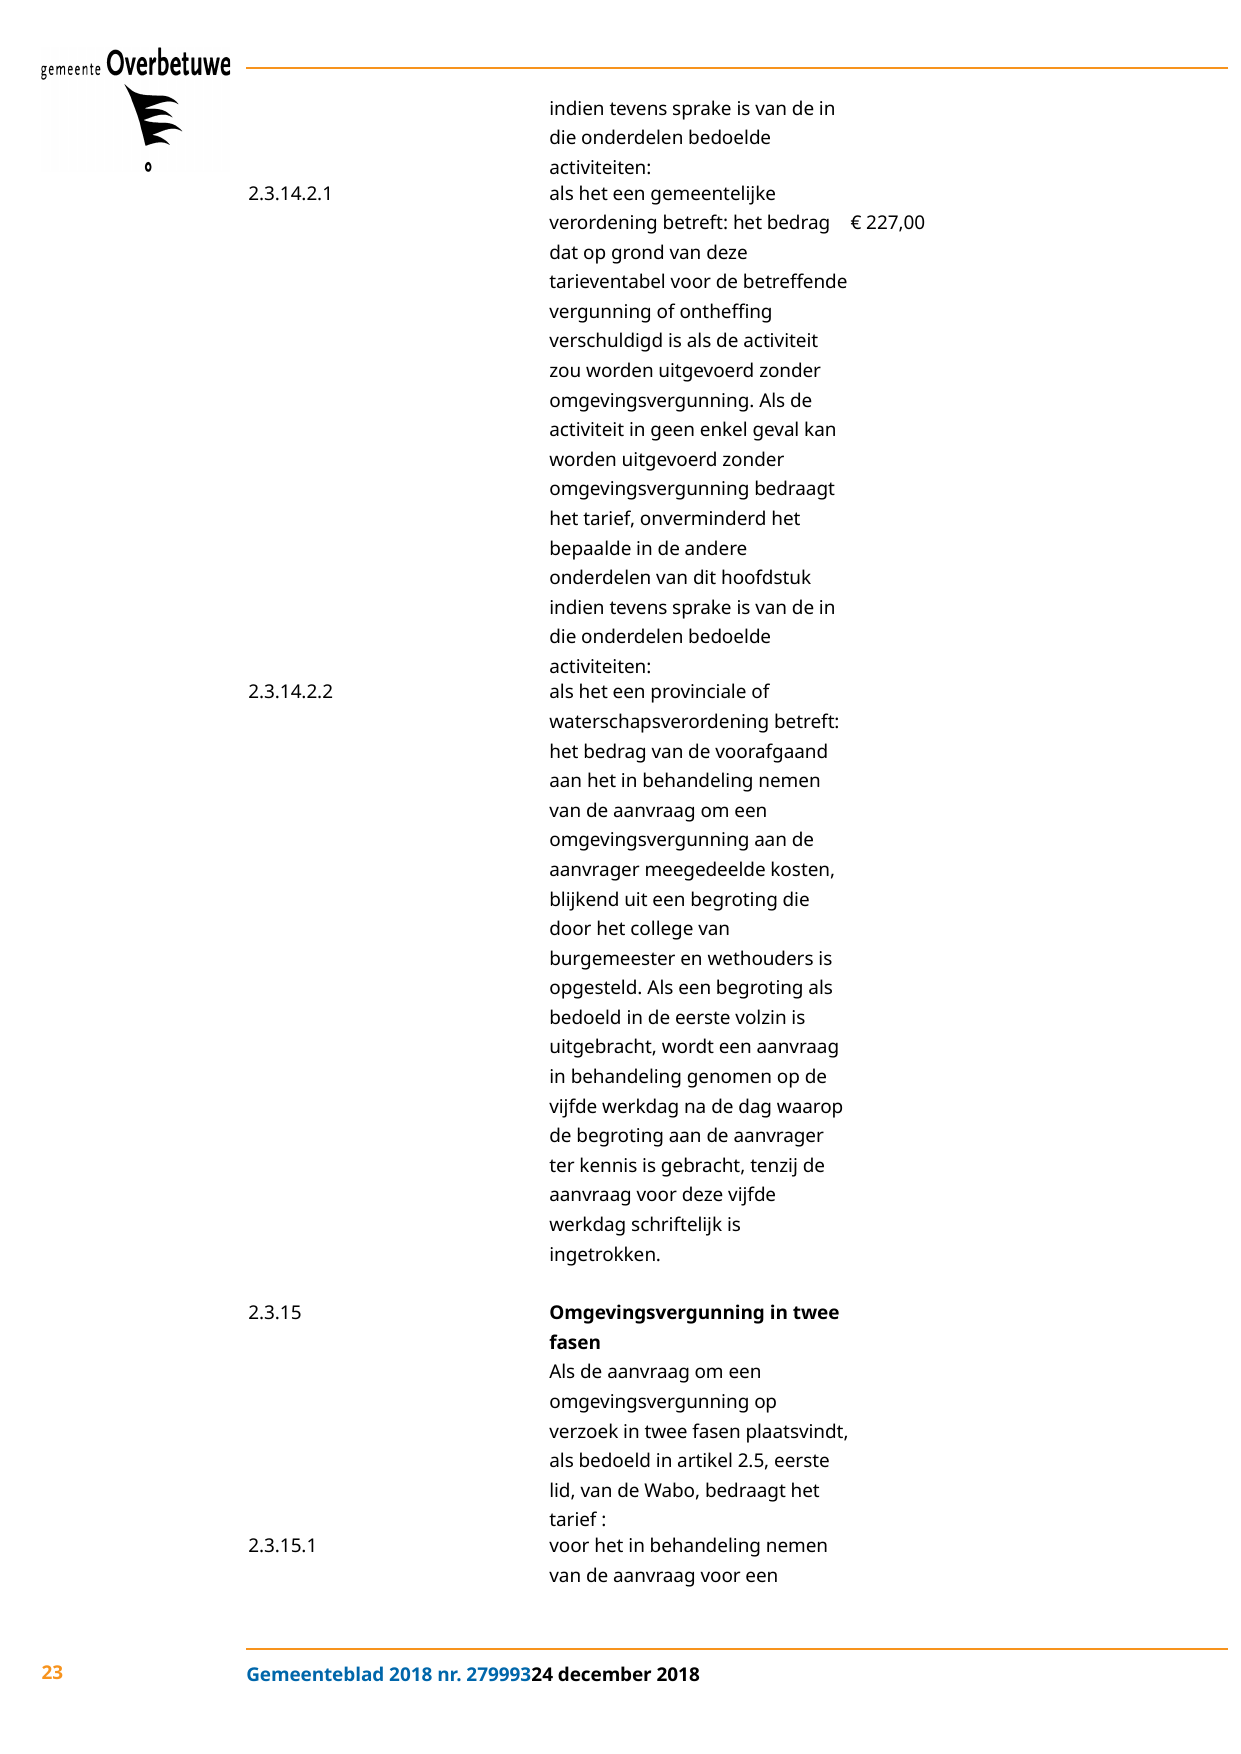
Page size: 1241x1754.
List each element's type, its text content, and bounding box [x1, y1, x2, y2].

table_cell [850, 1532, 1152, 1588]
table_header [850, 1300, 1152, 1532]
table_cell 2.3.14.2.2 [248, 679, 549, 1267]
table_cell als het een provinciale of waterschapsverordening betreft: het bedrag van de voorafgaand aan het in behandeling nemen van de aanvraag om een omgevingsvergunning aan de aanvrager meegedeelde kosten, blijkend uit een begroting die door het college van burgemeester en wethouders is opgesteld. Als een begroting als bedoeld in de eerste volzin is uitgebracht, wordt een aanvraag in behandeling genomen op de vijfde werkdag na de dag waarop de begroting aan de aanvrager ter kennis is gebracht, tenzij de aanvraag voor deze vijfde werkdag schriftelijk is ingetrokken. [549, 679, 850, 1267]
table_cell indien tevens sprake is van de in die onderdelen bedoelde activiteiten: [549, 95, 850, 180]
table_cell [248, 95, 549, 180]
table_cell als het een gemeentelijke verordening betreft: het bedrag dat op grond van deze tarieventabel voor de betreffende vergunning of ontheffing verschuldigd is als de activiteit zou worden uitgevoerd zonder omgevingsvergunning. Als de activiteit in geen enkel geval kan worden uitgevoerd zonder omgevingsvergunning bedraagt het tarief, onverminderd het bepaalde in de andere onderdelen van dit hoofdstuk indien tevens sprake is van de in die onderdelen bedoelde activiteiten: [549, 180, 850, 679]
table_cell voor het in behandeling nemen van de aanvraag voor een [549, 1532, 850, 1588]
table_cell [850, 679, 1152, 1267]
table_cell € 227,00 [850, 180, 1152, 679]
table_header 2.3.15 [248, 1300, 549, 1532]
table_cell [850, 95, 1152, 180]
picture [41, 47, 231, 172]
table_cell 2.3.14.2.1 [248, 180, 549, 679]
table_header Omgevingsvergunning in twee fasen Als de aanvraag om een omgevingsvergunning op verzoek in twee fasen plaatsvindt, als bedoeld in artikel 2.5, eerste lid, van de Wabo, bedraagt het tarief : [549, 1300, 850, 1532]
table_cell 2.3.15.1 [248, 1532, 549, 1588]
